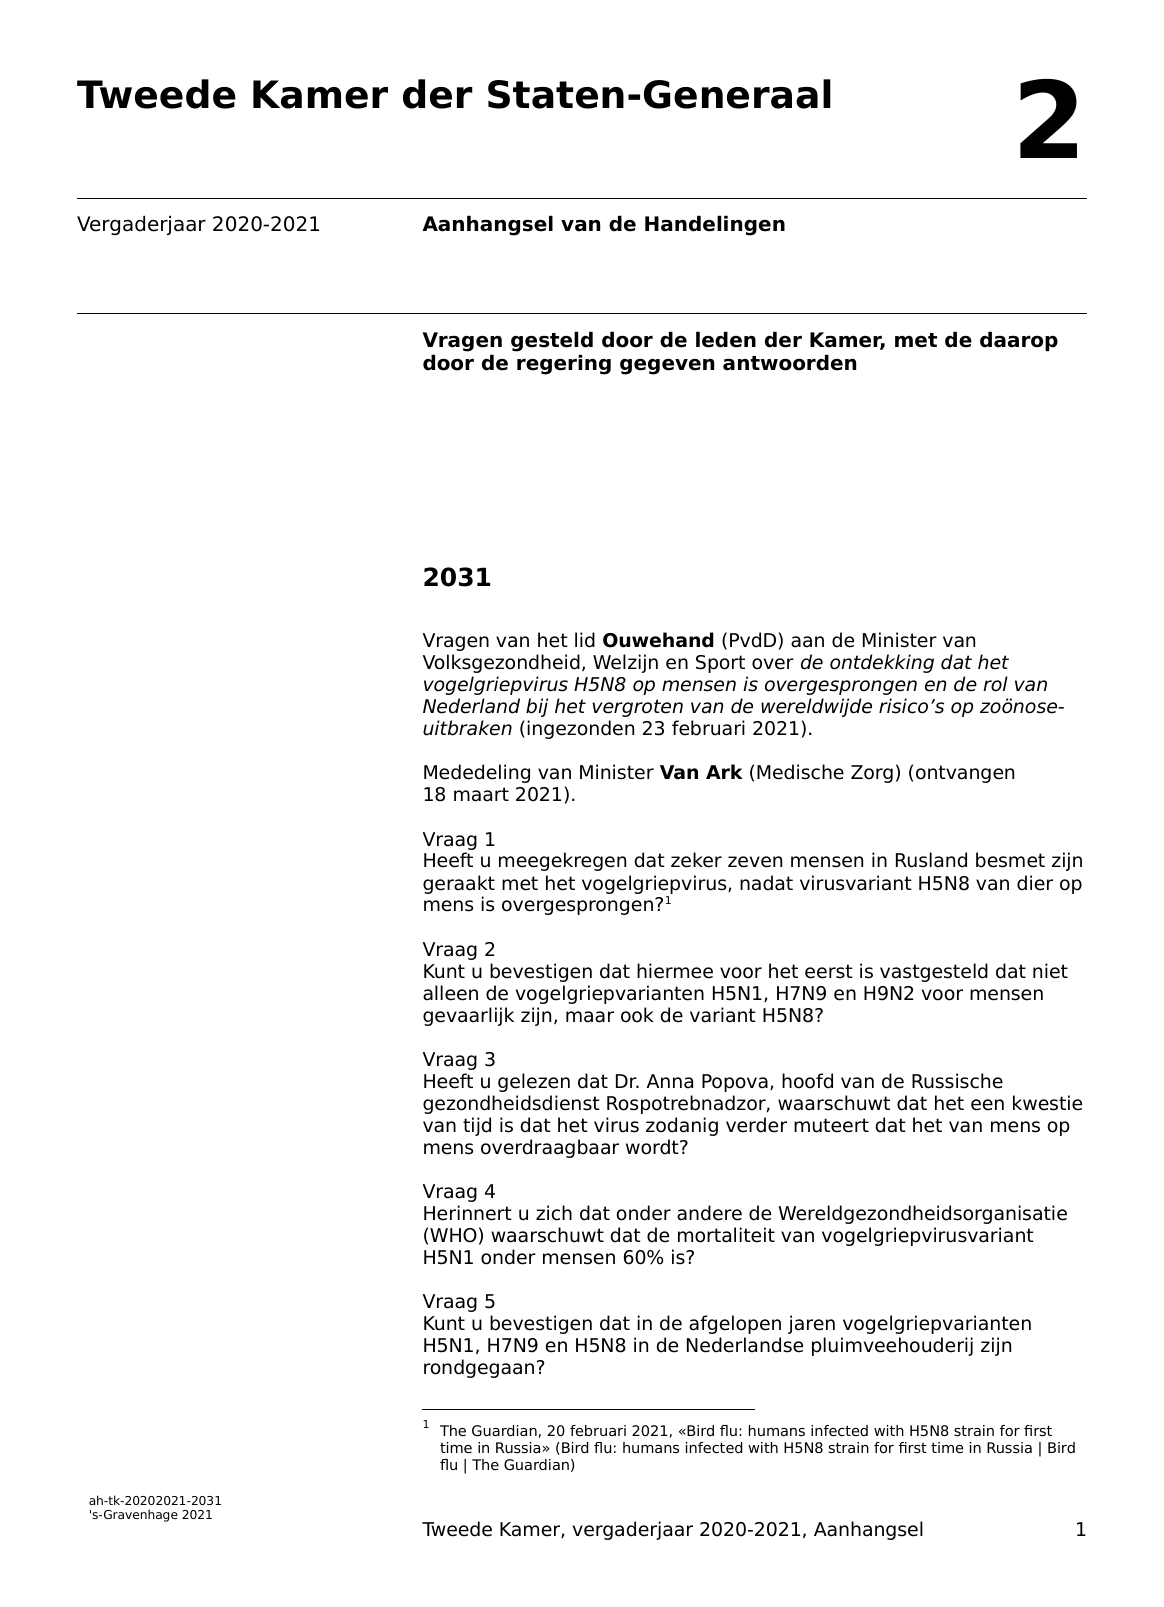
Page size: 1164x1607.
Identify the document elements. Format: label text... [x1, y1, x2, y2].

text 2031 [422, 563, 1087, 592]
table_cell Aanhangsel van de Handelingen [422, 199, 1087, 313]
text ah-tk-20202021-2031 [88, 1494, 323, 1508]
table_header 2 [886, 59, 1087, 198]
text Heeft u meegekregen dat zeker zeven mensen in Rusland besmet zijn geraakt met het vogelgriepvirus, nadat virusvariant H5N8 van dier op mens is overgesprongen? [422, 850, 1087, 916]
text Herinnert u zich dat onder andere de Wereldgezondheidsorganisatie (WHO) waarschuwt dat de mortaliteit van vogelgriepvirusvariant H5N1 onder mensen 60% is? [422, 1203, 1087, 1269]
text Vraag 1 [422, 828, 1087, 850]
text Mededeling van Minister Van Ark (Medische Zorg) (ontvangen 18 maart 2021). [422, 762, 1087, 806]
table_header Tweede Kamer der Staten-Generaal [77, 59, 886, 198]
text The Guardian, 20 februari 2021, «Bird flu: humans infected with H5N8 strain for first time in Russia» (Bird flu: humans infected with H5N8 strain for first time in Russia | Bird flu | The Guardian) [422, 1418, 1087, 1474]
text Vraag 4 [422, 1181, 1087, 1203]
text Heeft u gelezen dat Dr. Anna Popova, hoofd van de Russische gezondheidsdienst Rospotrebnadzor, waarschuwt dat het een kwestie van tijd is dat het virus zodanig verder muteert dat het van mens op mens overdraagbaar wordt? [422, 1071, 1087, 1158]
text 's-Gravenhage 2021 [88, 1508, 323, 1522]
table_cell [77, 314, 422, 375]
table_cell Vergaderjaar 2020-2021 [77, 199, 422, 313]
text Vraag 2 [422, 938, 1087, 961]
text Kunt u bevestigen dat hiermee voor het eerst is vastgesteld dat niet alleen de vogelgriepvarianten H5N1, H7N9 en H9N2 voor mensen gevaarlijk zijn, maar ook de variant H5N8? [422, 961, 1087, 1026]
text Vraag 3 [422, 1049, 1087, 1071]
text Kunt u bevestigen dat in de afgelopen jaren vogelgriepvarianten H5N1, H7N9 en H5N8 in de Nederlandse pluimveehouderij zijn rondgegaan? [422, 1313, 1087, 1379]
text Vragen van het lid Ouwehand (PvdD) aan de Minister van Volksgezondheid, Welzijn en Sport over de ontdekking dat het vogelgriepvirus H5N8 op mensen is overgesprongen en de rol van Nederland bij het vergroten van de wereldwijde risico’s op zoönose-uitbraken (ingezonden 23 februari 2021). [422, 630, 1087, 740]
text Vraag 5 [422, 1291, 1087, 1313]
table_cell Vragen gesteld door de leden der Kamer, met de daarop door de regering gegeven antwoorden [422, 314, 1087, 375]
